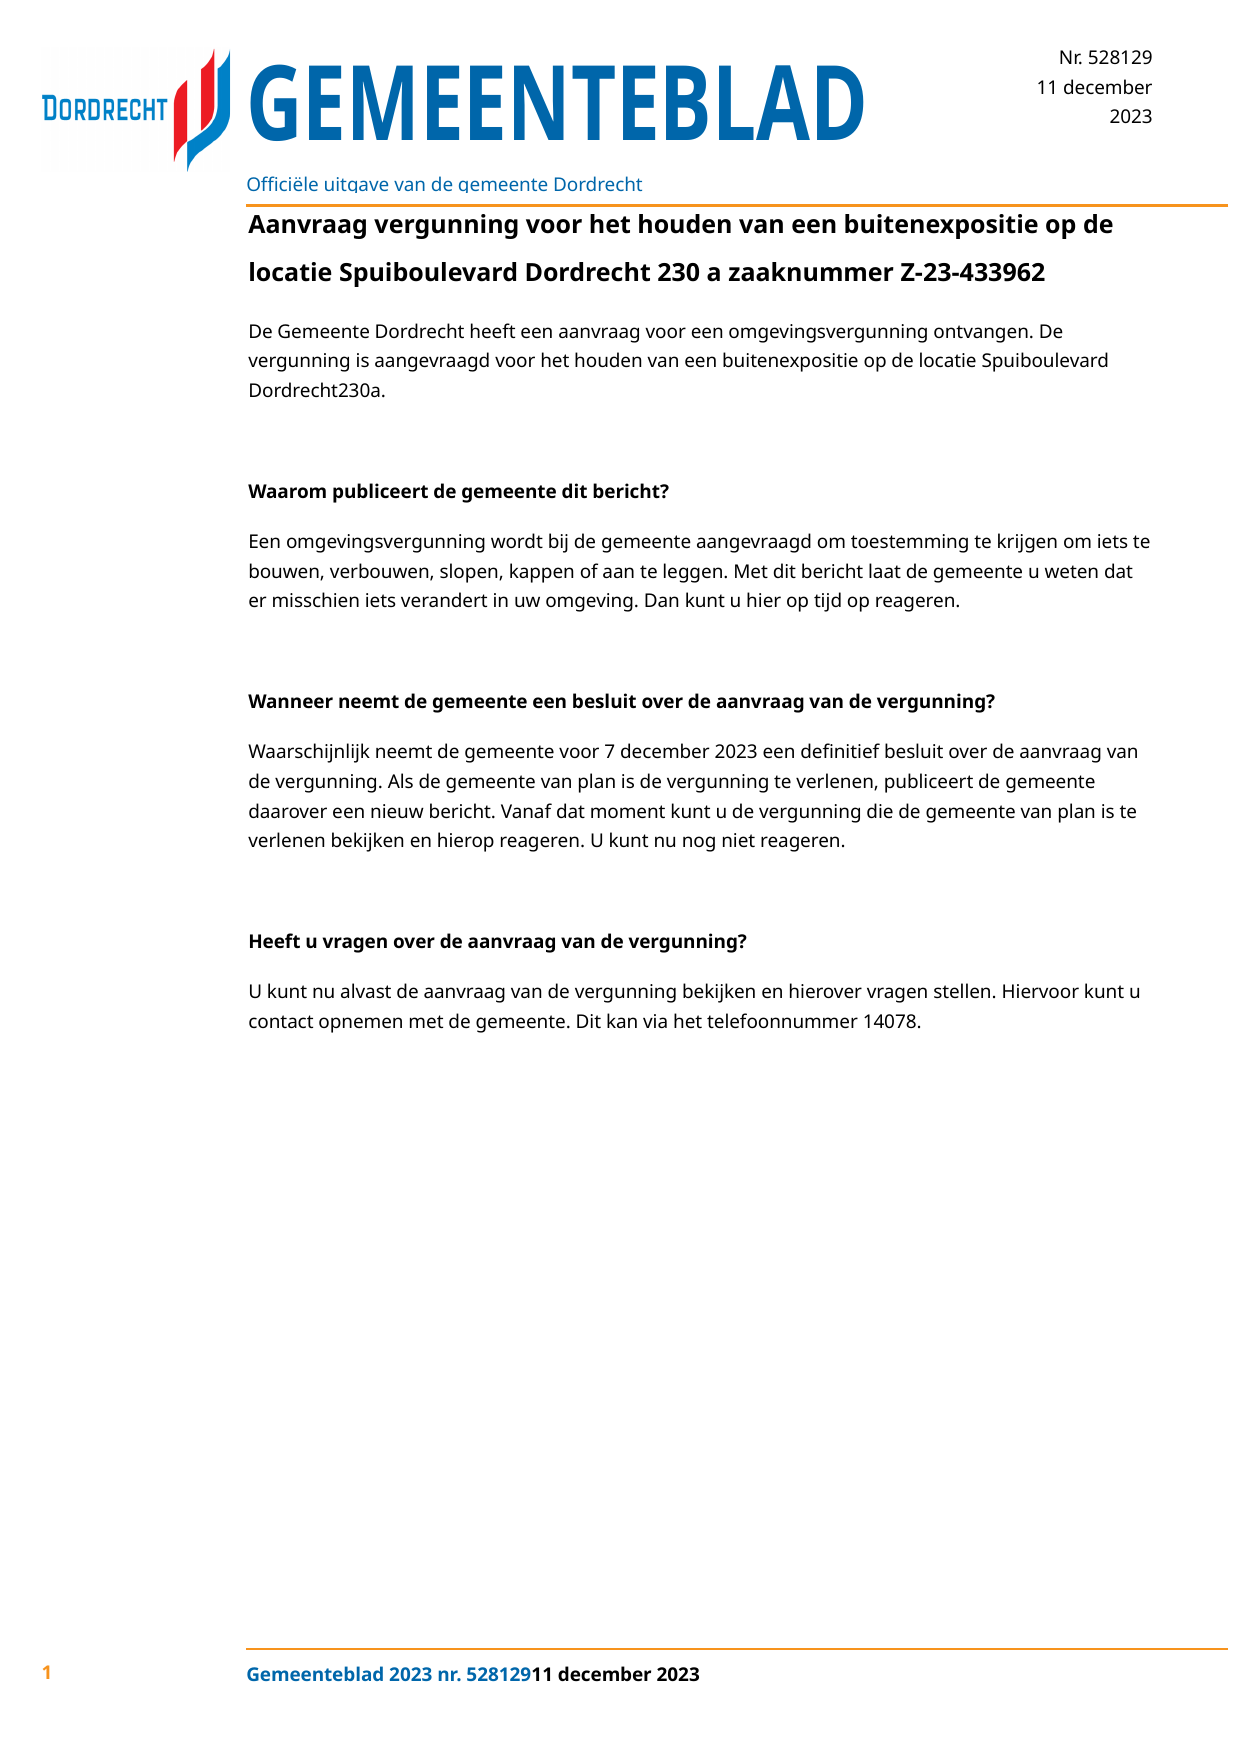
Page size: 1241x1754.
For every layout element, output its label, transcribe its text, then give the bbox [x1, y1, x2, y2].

text Aanvraag vergunning voor het houden van een buitenexpositie op de locatie Spuiboulevard Dordrecht 230 a zaaknummer Z-23-433962 [248, 207, 1152, 288]
text U kunt nu alvast de aanvraag van de vergunning bekijken en hierover vragen stellen. Hiervoor kunt u contact opnemen met de gemeente. Dit kan via het telefoonnummer 14078. [248, 979, 1152, 1034]
text De Gemeente Dordrecht heeft een aanvraag voor een omgevingsvergunning ontvangen. De vergunning is aangevraagd voor het houden van een buitenexpositie op de locatie Spuiboulevard Dordrecht230a. [248, 318, 1152, 403]
text Wanneer neemt de gemeente een besluit over de aanvraag van de vergunning? [248, 688, 1152, 714]
text Een omgevingsvergunning wordt bij de gemeente aangevraagd om toestemming te krijgen om iets te bouwen, verbouwen, slopen, kappen of aan te leggen. Met dit bericht laat de gemeente u weten dat er misschien iets verandert in uw omgeving. Dan kunt u hier op tijd op reageren. [248, 528, 1152, 613]
text Heeft u vragen over de aanvraag van de vergunning? [248, 928, 1152, 954]
text Waarom publiceert de gemeente dit bericht? [248, 478, 1152, 504]
text Waarschijnlijk neemt de gemeente voor 7 december 2023 een definitief besluit over de aanvraag van de vergunning. Als de gemeente van plan is de vergunning te verlenen, publiceert de gemeente daarover een nieuw bericht. Vanaf dat moment kunt u de vergunning die de gemeente van plan is te verlenen bekijken en hierop reageren. U kunt nu nog niet reageren. [248, 739, 1152, 853]
picture [41, 47, 231, 172]
